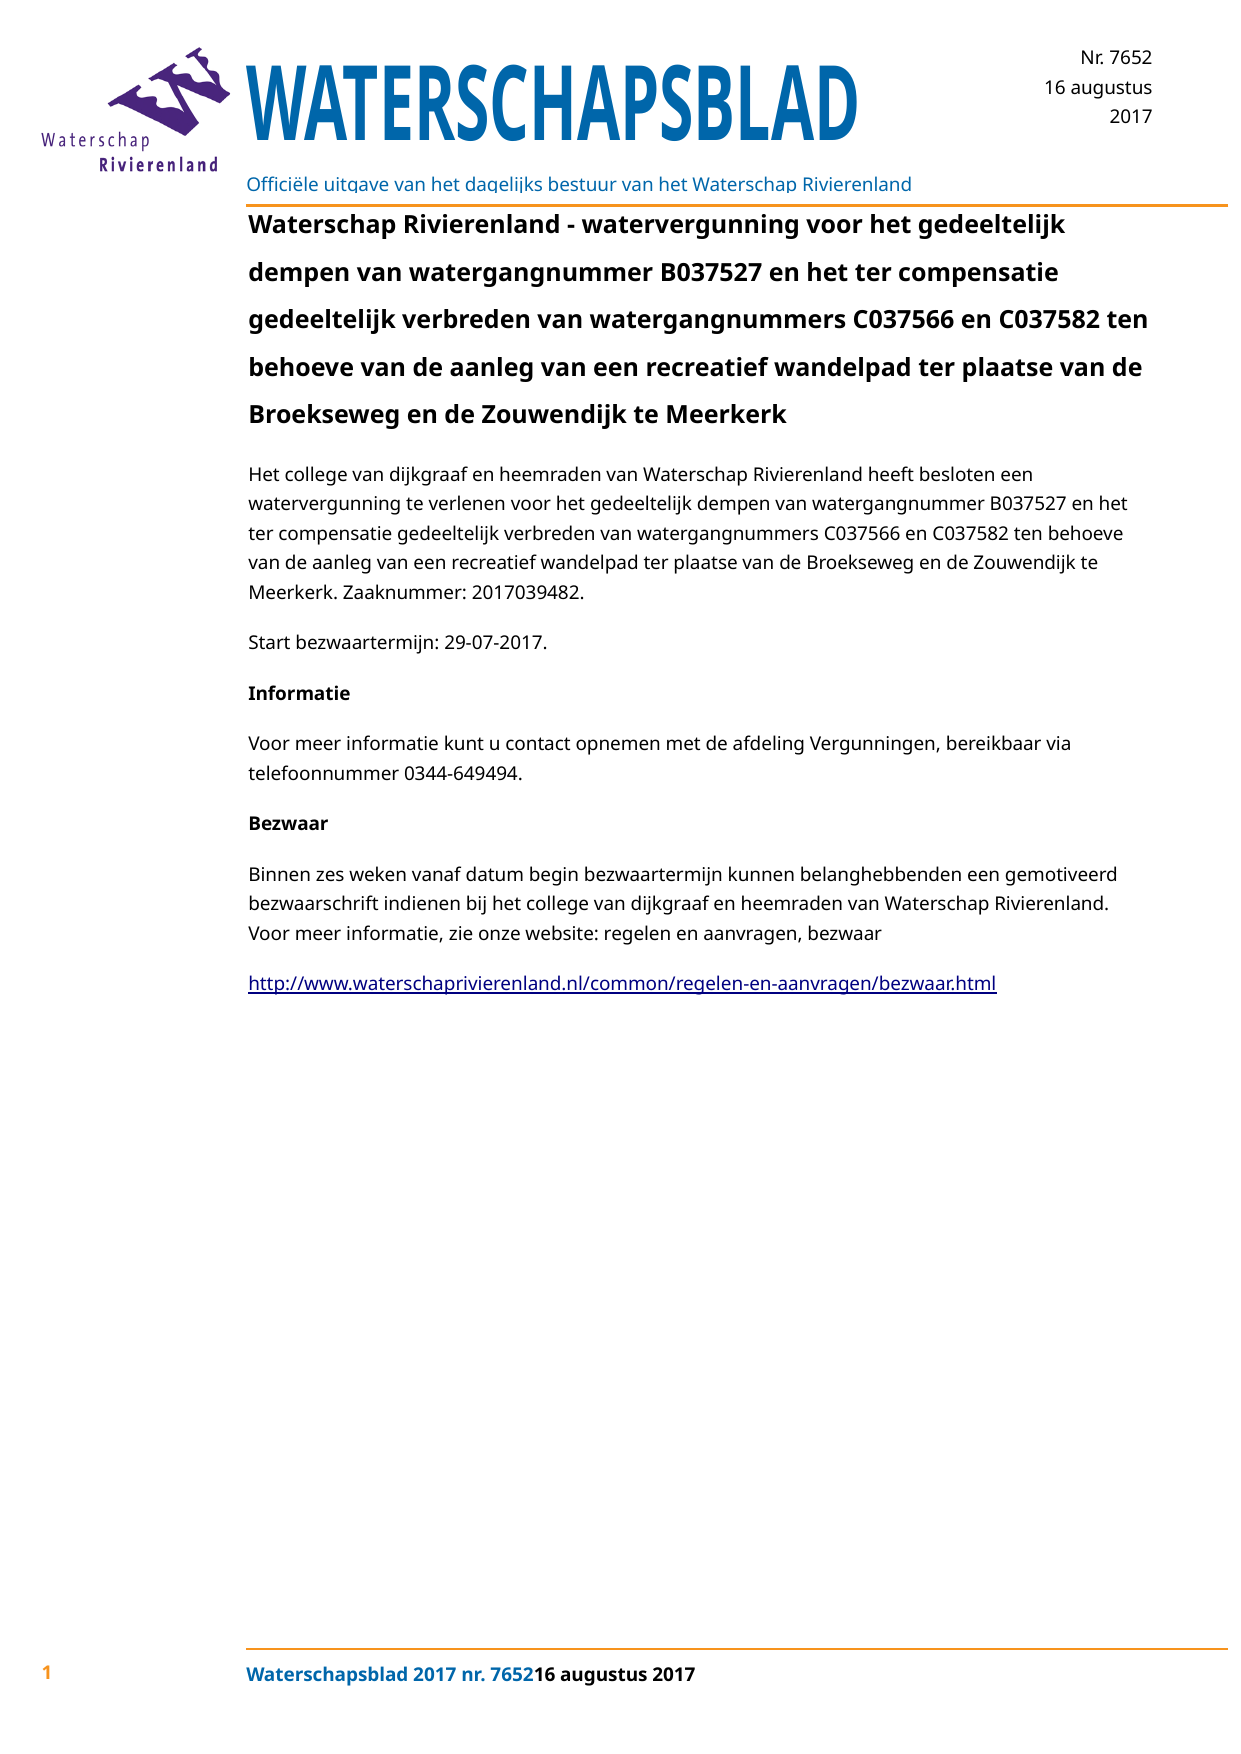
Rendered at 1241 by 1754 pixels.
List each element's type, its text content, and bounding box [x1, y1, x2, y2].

picture [41, 47, 231, 172]
text Voor meer informatie kunt u contact opnemen met de afdeling Vergunningen, bereikbaar via telefoonnummer 0344-649494. [248, 730, 1152, 786]
text Bezwaar [248, 810, 1152, 836]
text Het college van dijkgraaf en heemraden van Waterschap Rivierenland heeft besloten een watervergunning te verlenen voor het gedeeltelijk dempen van watergangnummer B037527 en het ter compensatie gedeeltelijk verbreden van watergangnummers C037566 en C037582 ten behoeve van de aanleg van een recreatief wandelpad ter plaatse van de Broekseweg en de Zouwendijk te Meerkerk. Zaaknummer: 2017039482. [248, 461, 1152, 605]
text Waterschap Rivierenland - watervergunning voor het gedeeltelijk dempen van watergangnummer B037527 en het ter compensatie gedeeltelijk verbreden van watergangnummers C037566 en C037582 ten behoeve van de aanleg van een recreatief wandelpad ter plaatse van de Broekseweg en de Zouwendijk te Meerkerk [248, 207, 1152, 431]
text Informatie [248, 680, 1152, 706]
text Binnen zes weken vanaf datum begin bezwaartermijn kunnen belanghebbenden een gemotiveerd bezwaarschrift indienen bij het college van dijkgraaf en heemraden van Waterschap Rivierenland. Voor meer informatie, zie onze website: regelen en aanvragen, bezwaar [248, 861, 1152, 946]
text Start bezwaartermijn: 29-07-2017. [248, 629, 1152, 655]
text http://www.waterschaprivierenland.nl/common/regelen-en-aanvragen/bezwaar.html [248, 970, 1152, 996]
